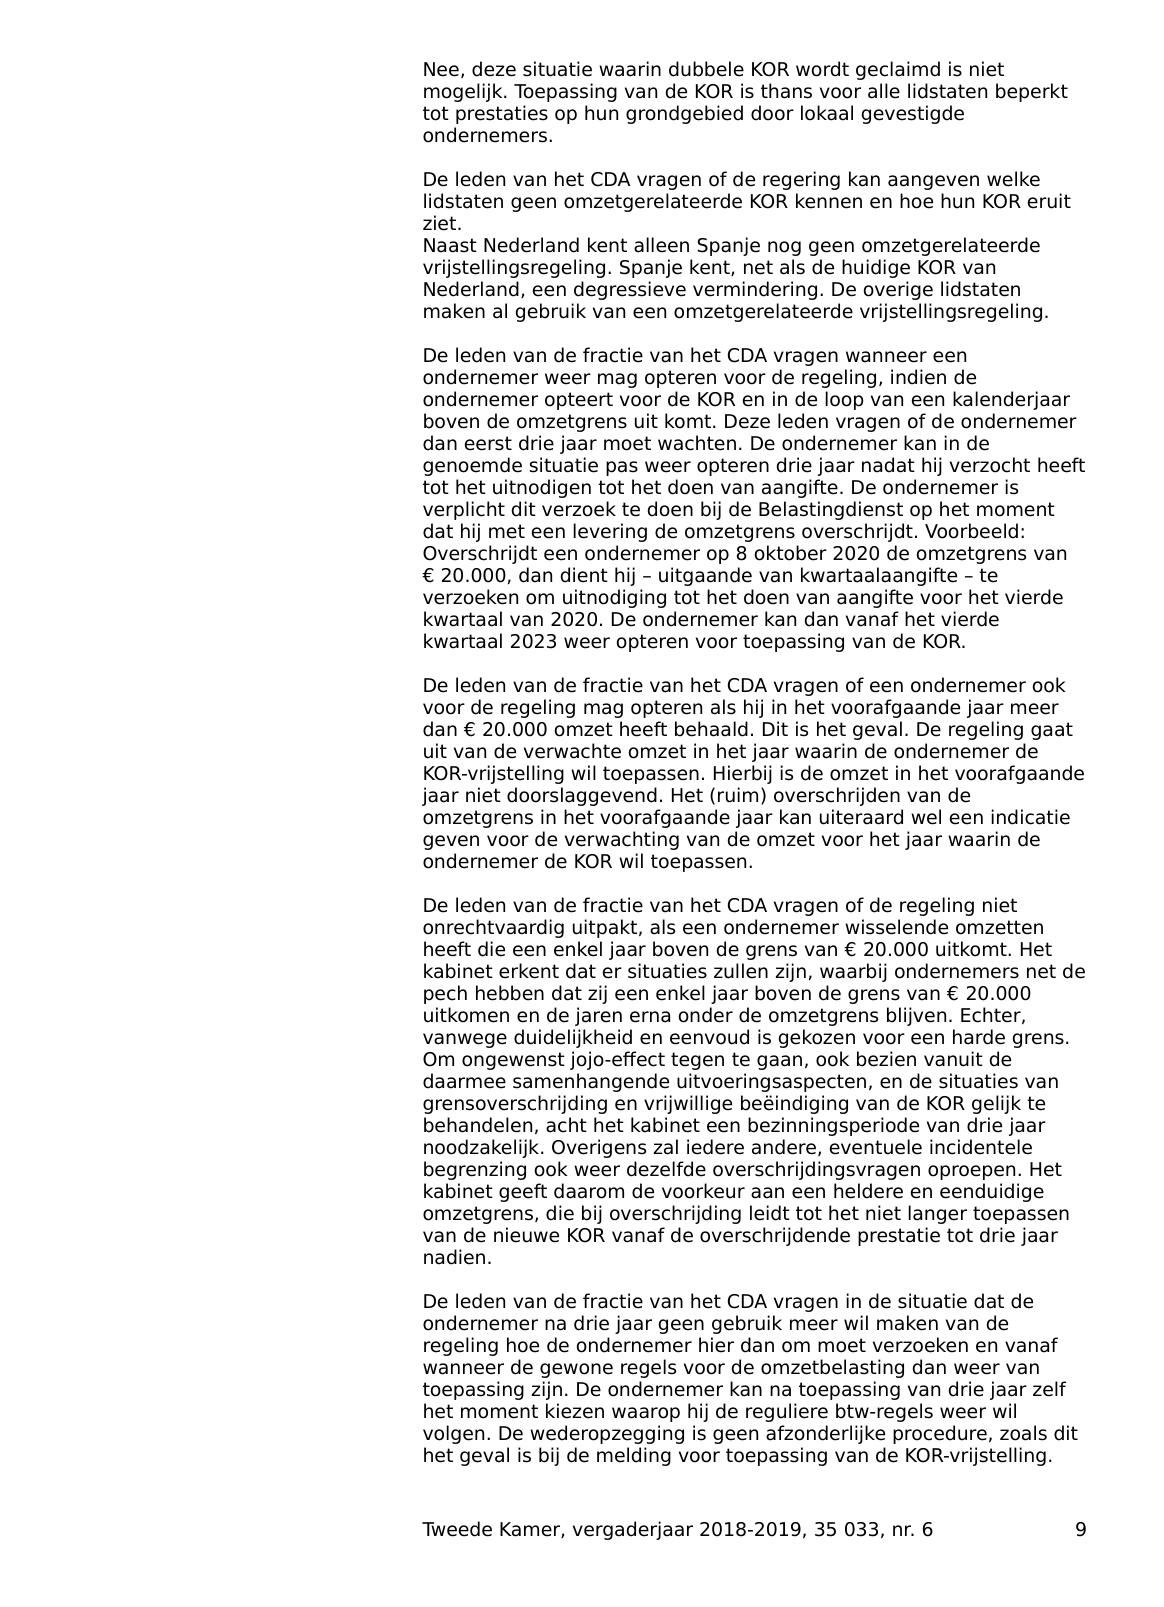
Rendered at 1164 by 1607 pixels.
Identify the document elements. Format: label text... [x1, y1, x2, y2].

text De leden van de fractie van het CDA vragen wanneer een ondernemer weer mag opteren voor de regeling, indien de ondernemer opteert voor de KOR en in de loop van een kalenderjaar boven de omzetgrens uit komt. Deze leden vragen of de ondernemer dan eerst drie jaar moet wachten. De ondernemer kan in de genoemde situatie pas weer opteren drie jaar nadat hij verzocht heeft tot het uitnodigen tot het doen van aangifte. De ondernemer is verplicht dit verzoek te doen bij de Belastingdienst op het moment dat hij met een levering de omzetgrens overschrijdt. Voorbeeld: Overschrijdt een ondernemer op 8 oktober 2020 de omzetgrens van € 20.000, dan dient hij – uitgaande van kwartaalaangifte – te verzoeken om uitnodiging tot het doen van aangifte voor het vierde kwartaal van 2020. De ondernemer kan dan vanaf het vierde kwartaal 2023 weer opteren voor toepassing van de KOR. [422, 345, 1087, 653]
text Nee, deze situatie waarin dubbele KOR wordt geclaimd is niet mogelijk. Toepassing van de KOR is thans voor alle lidstaten beperkt tot prestaties op hun grondgebied door lokaal gevestigde ondernemers. [422, 59, 1087, 147]
text De leden van de fractie van het CDA vragen of een ondernemer ook voor de regeling mag opteren als hij in het voorafgaande jaar meer dan € 20.000 omzet heeft behaald. Dit is het geval. De regeling gaat uit van de verwachte omzet in het jaar waarin de ondernemer de KOR-vrijstelling wil toepassen. Hierbij is de omzet in het voorafgaande jaar niet doorslaggevend. Het (ruim) overschrijden van de omzetgrens in het voorafgaande jaar kan uiteraard wel een indicatie geven voor de verwachting van de omzet voor het jaar waarin de ondernemer de KOR wil toepassen. [422, 675, 1087, 873]
text De leden van het CDA vragen of de regering kan aangeven welke lidstaten geen omzetgerelateerde KOR kennen en hoe hun KOR eruit ziet. [422, 169, 1087, 235]
text De leden van de fractie van het CDA vragen in de situatie dat de ondernemer na drie jaar geen gebruik meer wil maken van de regeling hoe de ondernemer hier dan om moet verzoeken en vanaf wanneer de gewone regels voor de omzetbelasting dan weer van toepassing zijn. De ondernemer kan na toepassing van drie jaar zelf het moment kiezen waarop hij de reguliere btw-regels weer wil volgen. De wederopzegging is geen afzonderlijke procedure, zoals dit het geval is bij de melding voor toepassing van de KOR-vrijstelling. [422, 1291, 1087, 1467]
text Naast Nederland kent alleen Spanje nog geen omzetgerelateerde vrijstellingsregeling. Spanje kent, net als de huidige KOR van Nederland, een degressieve vermindering. De overige lidstaten maken al gebruik van een omzetgerelateerde vrijstellingsregeling. [422, 235, 1087, 323]
text De leden van de fractie van het CDA vragen of de regeling niet onrechtvaardig uitpakt, als een ondernemer wisselende omzetten heeft die een enkel jaar boven de grens van € 20.000 uitkomt. Het kabinet erkent dat er situaties zullen zijn, waarbij ondernemers net de pech hebben dat zij een enkel jaar boven de grens van € 20.000 uitkomen en de jaren erna onder de omzetgrens blijven. Echter, vanwege duidelijkheid en eenvoud is gekozen voor een harde grens. Om ongewenst jojo-effect tegen te gaan, ook bezien vanuit de daarmee samenhangende uitvoeringsaspecten, en de situaties van grensoverschrijding en vrijwillige beëindiging van de KOR gelijk te behandelen, acht het kabinet een bezinningsperiode van drie jaar noodzakelijk. Overigens zal iedere andere, eventuele incidentele begrenzing ook weer dezelfde overschrijdingsvragen oproepen. Het kabinet geeft daarom de voorkeur aan een heldere en eenduidige omzetgrens, die bij overschrijding leidt tot het niet langer toepassen van de nieuwe KOR vanaf de overschrijdende prestatie tot drie jaar nadien. [422, 895, 1087, 1269]
